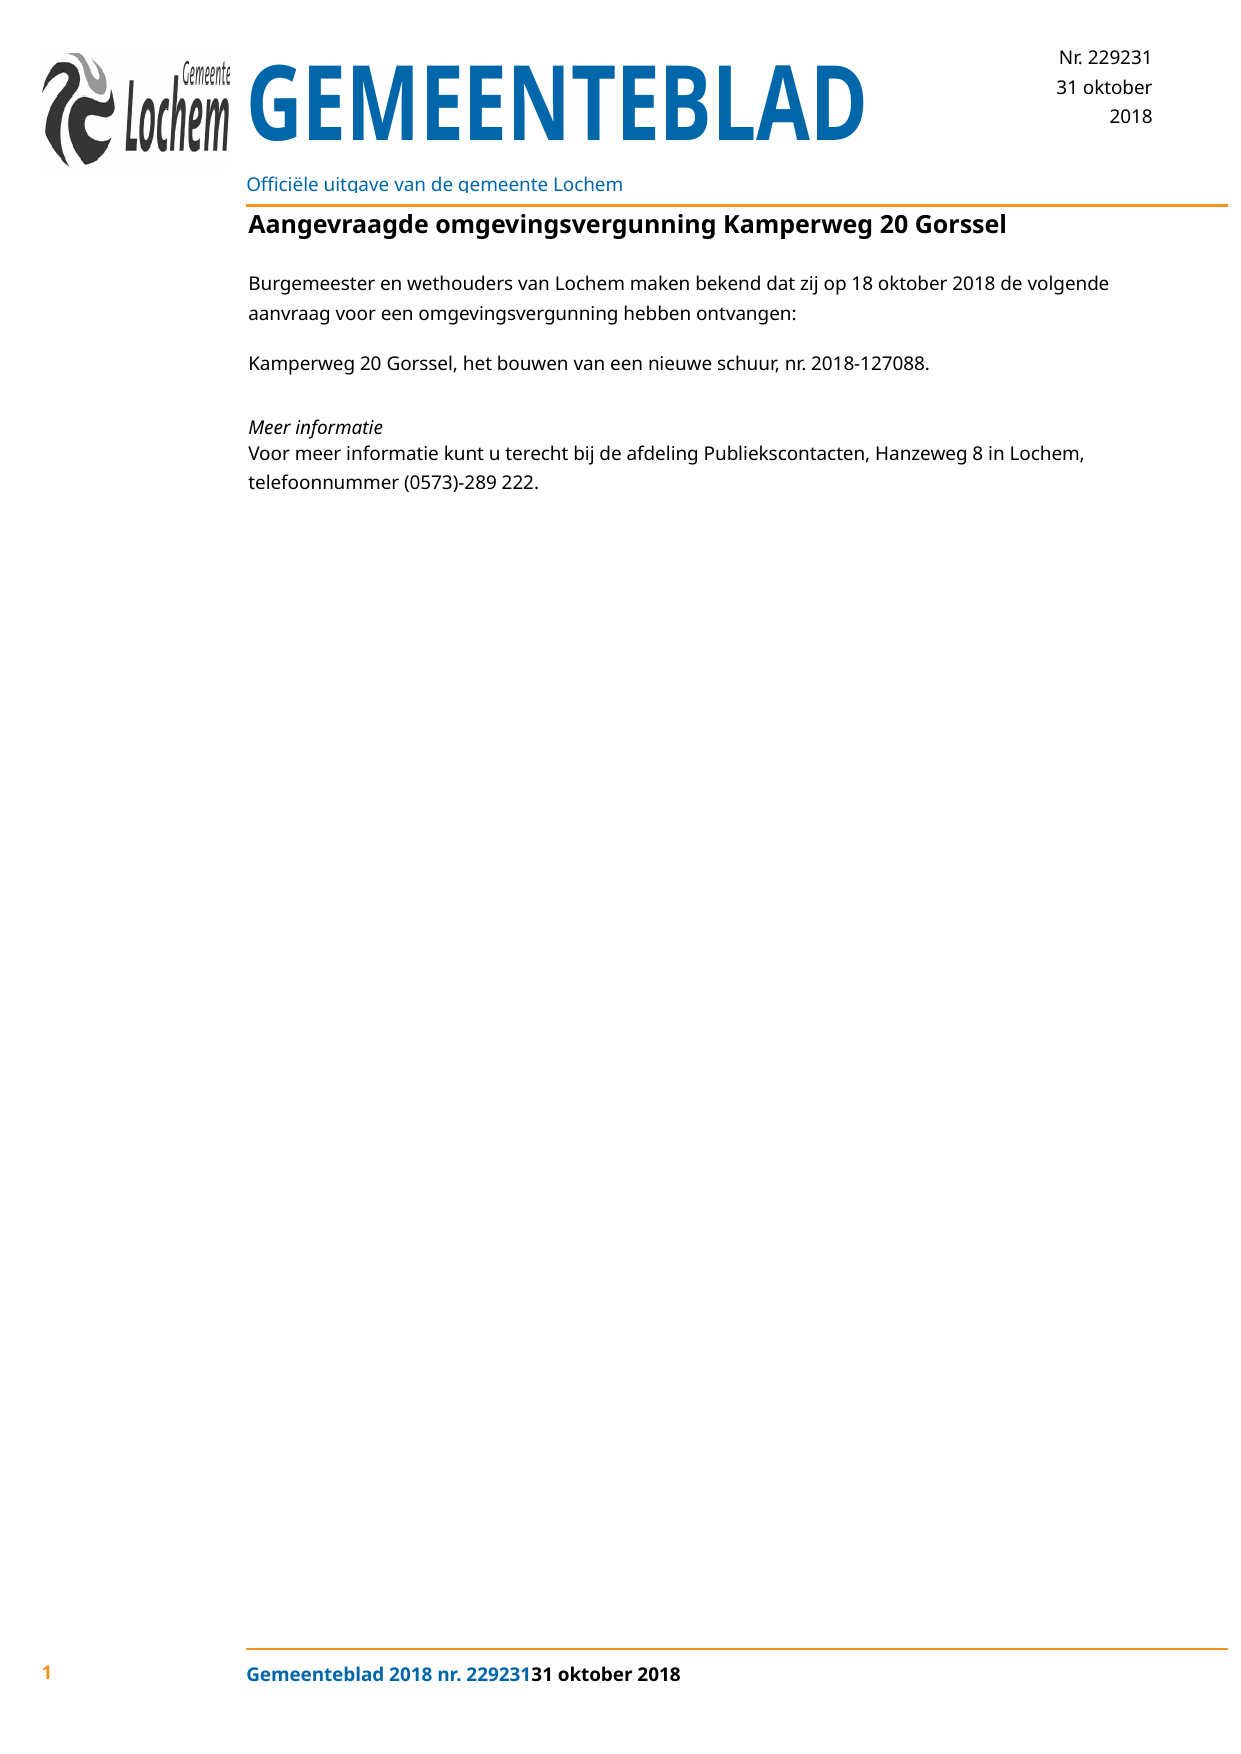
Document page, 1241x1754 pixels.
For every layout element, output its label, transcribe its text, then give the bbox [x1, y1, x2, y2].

text Meer informatie [248, 414, 1152, 440]
text Aangevraagde omgevingsvergunning Kamperweg 20 Gorssel [248, 207, 1152, 241]
text Kamperweg 20 Gorssel, het bouwen van een nieuwe schuur, nr. 2018-127088. [248, 350, 1152, 376]
text Burgemeester en wethouders van Lochem maken bekend dat zij op 18 oktober 2018 de volgende aanvraag voor een omgevingsvergunning hebben ontvangen: [248, 270, 1152, 326]
picture [41, 47, 231, 172]
text Voor meer informatie kunt u terecht bij de afdeling Publiekscontacten, Hanzeweg 8 in Lochem, telefoonnummer (0573)-289 222. [248, 440, 1152, 495]
